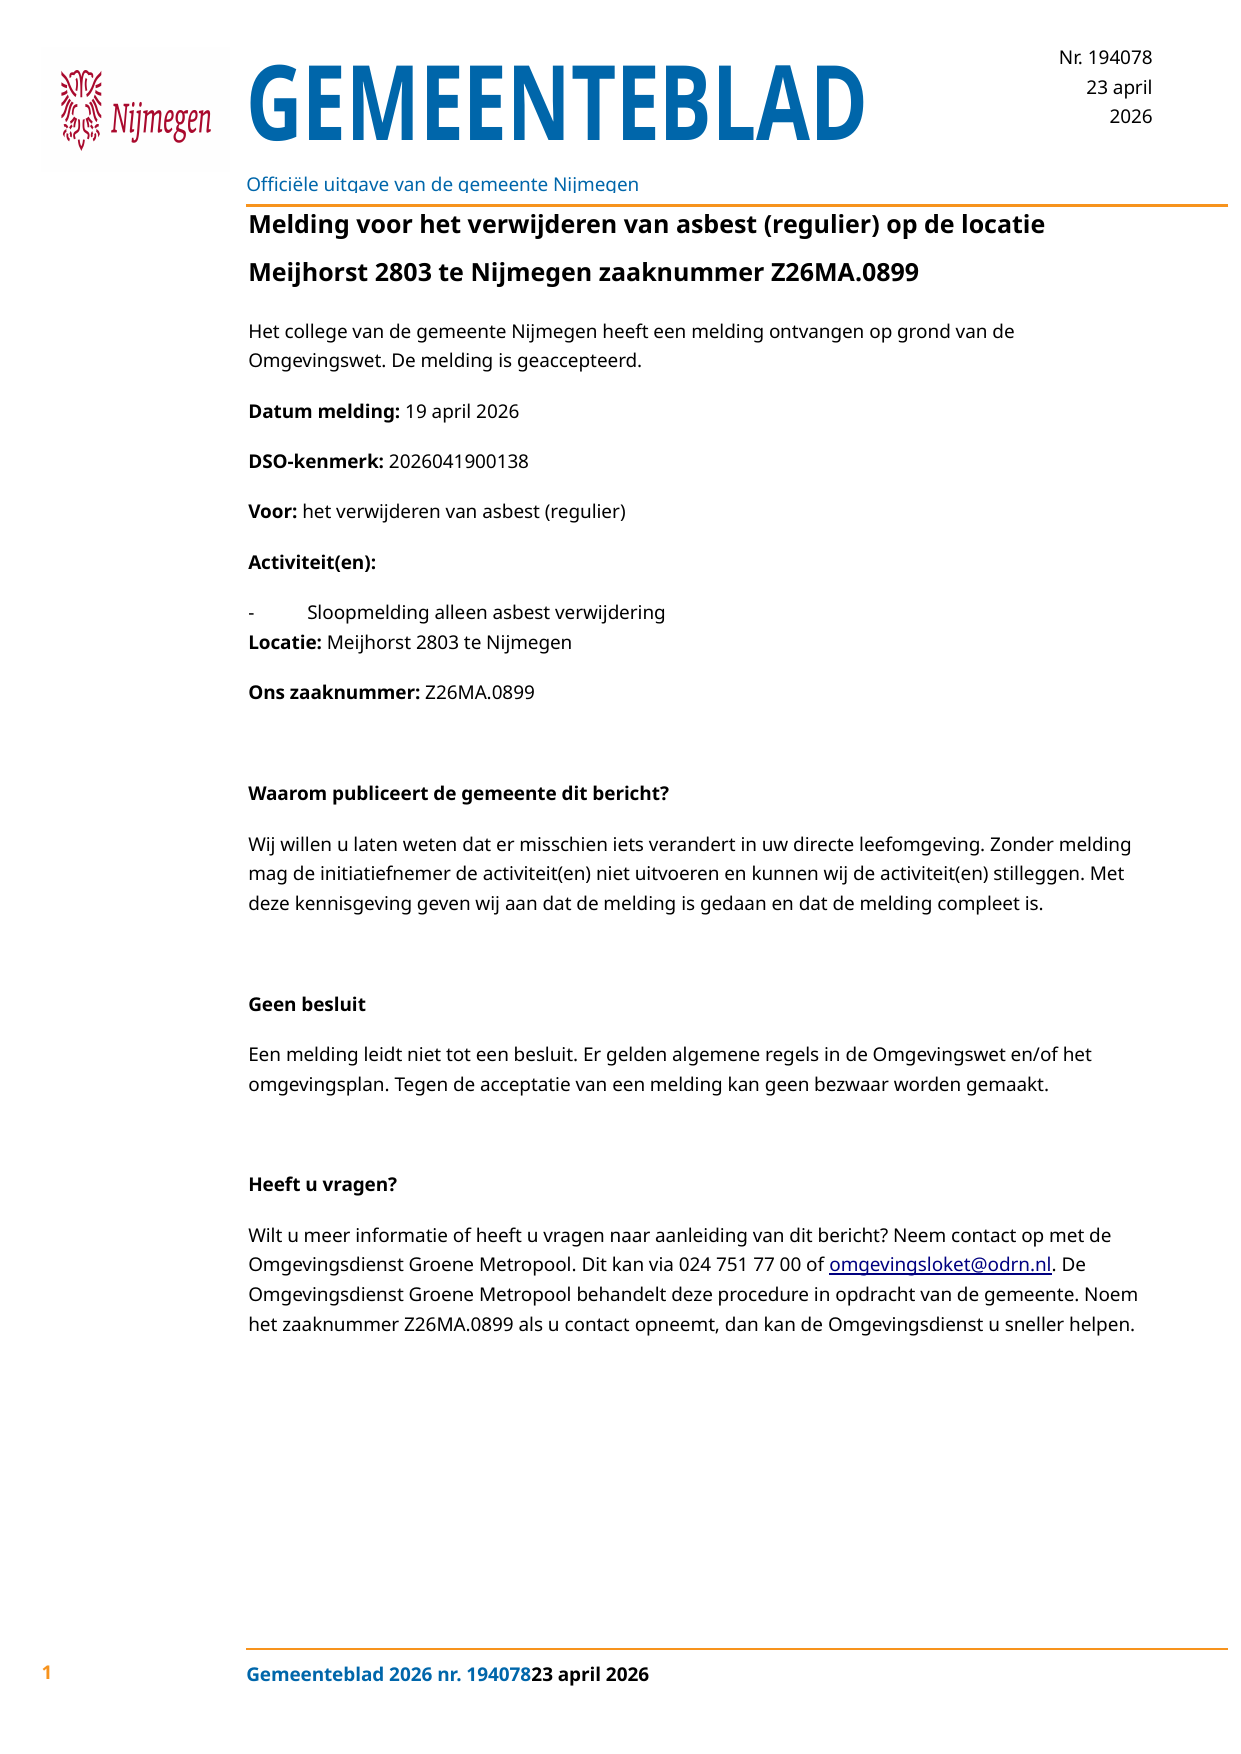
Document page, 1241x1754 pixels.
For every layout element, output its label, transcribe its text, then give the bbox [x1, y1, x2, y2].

text Datum melding: 19 april 2026 [248, 398, 1152, 424]
list Sloopmelding alleen asbest verwijdering [248, 599, 1152, 625]
text Waarom publiceert de gemeente dit bericht? [248, 780, 1152, 806]
text Activiteit(en): [248, 549, 1152, 575]
text Wilt u meer informatie of heeft u vragen naar aanleiding van dit bericht? Neem contact op met de Omgevingsdienst Groene Metropool. Dit kan via 024 751 77 00 of omgevingsloket@odrn.nl. De Omgevingsdienst Groene Metropool behandelt deze procedure in opdracht van de gemeente. Noem het zaaknummer Z26MA.0899 als u contact opneemt, dan kan de Omgevingsdienst u sneller helpen. [248, 1222, 1152, 1337]
text Heeft u vragen? [248, 1172, 1152, 1197]
text Geen besluit [248, 991, 1152, 1017]
text Het college van de gemeente Nijmegen heeft een melding ontvangen op grond van de Omgevingswet. De melding is geaccepteerd. [248, 318, 1152, 373]
text Voor: het verwijderen van asbest (regulier) [248, 499, 1152, 524]
text Melding voor het verwijderen van asbest (regulier) op de locatie Meijhorst 2803 te Nijmegen zaaknummer Z26MA.0899 [248, 207, 1152, 288]
text DSO-kenmerk: 2026041900138 [248, 448, 1152, 474]
text Ons zaaknummer: Z26MA.0899 [248, 679, 1152, 705]
text Locatie: Meijhorst 2803 te Nijmegen [248, 629, 1152, 655]
text Een melding leidt niet tot een besluit. Er gelden algemene regels in de Omgevingswet en/of het omgevingsplan. Tegen de acceptatie van een melding kan geen bezwaar worden gemaakt. [248, 1041, 1152, 1097]
text Wij willen u laten weten dat er misschien iets verandert in uw directe leefomgeving. Zonder melding mag de initiatiefnemer de activiteit(en) niet uitvoeren en kunnen wij de activiteit(en) stilleggen. Met deze kennisgeving geven wij aan dat de melding is gedaan en dat de melding compleet is. [248, 831, 1152, 916]
picture [41, 47, 231, 172]
